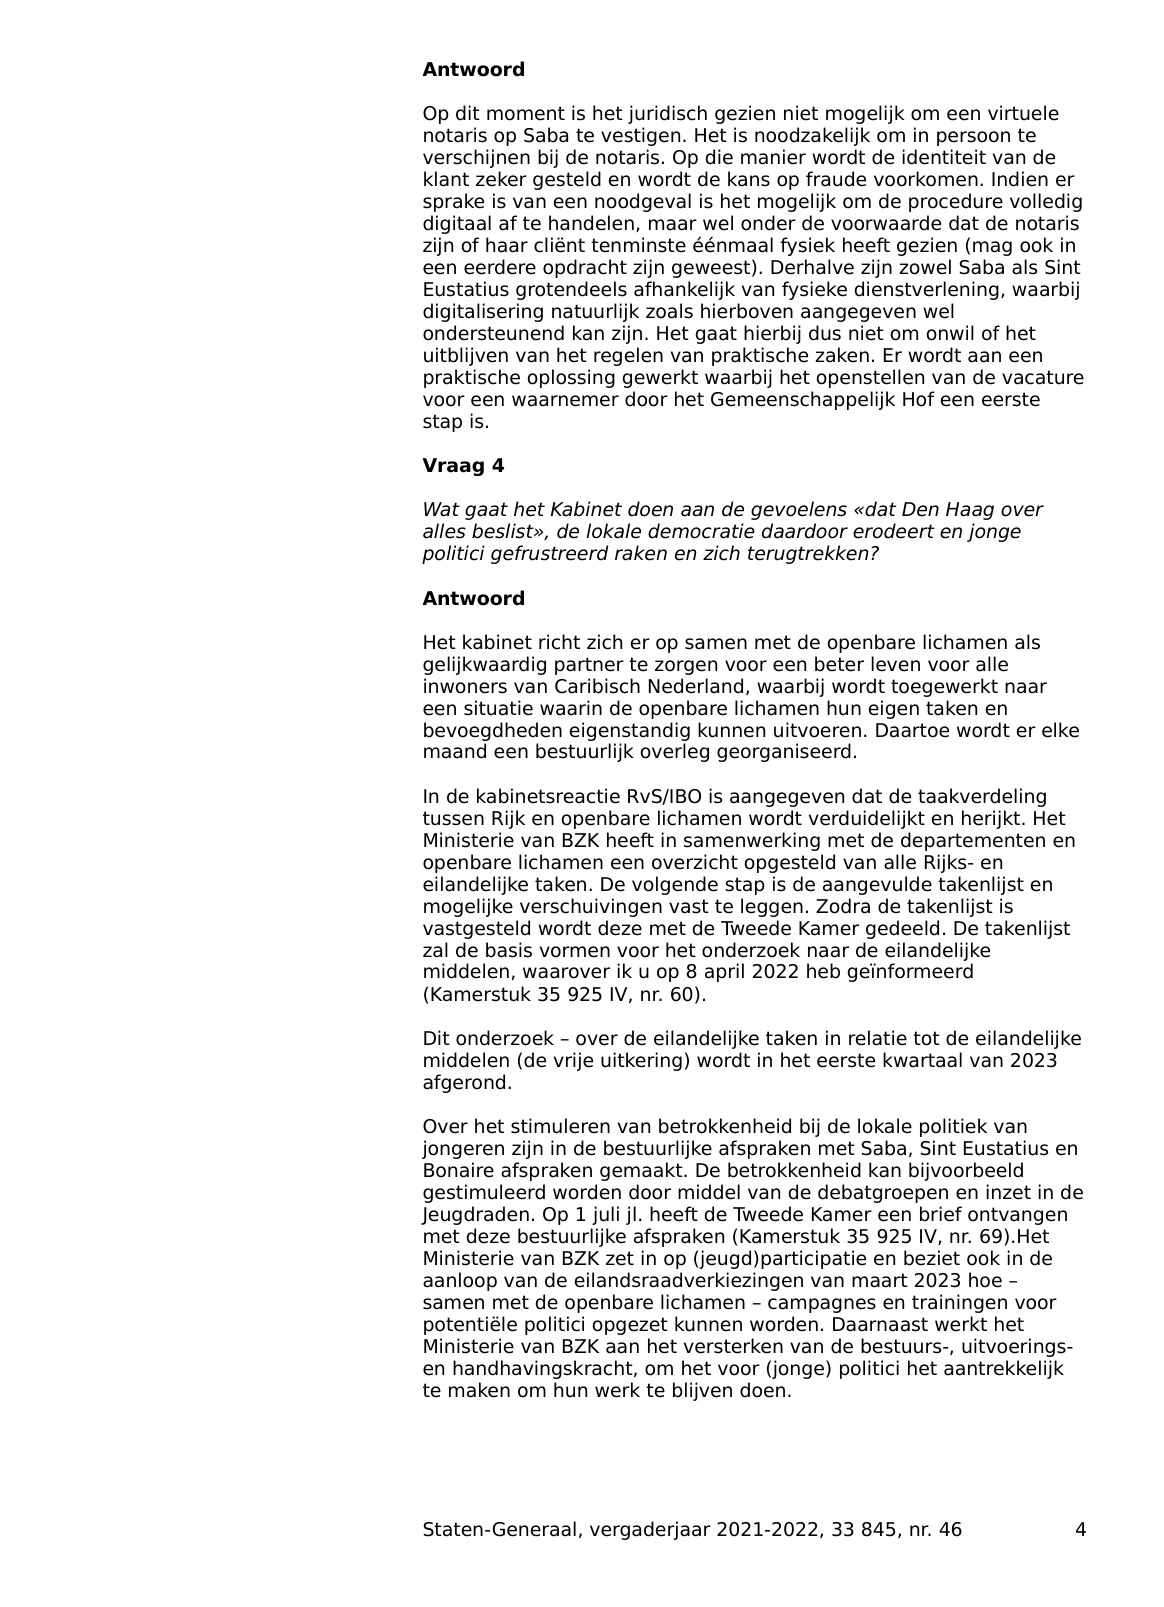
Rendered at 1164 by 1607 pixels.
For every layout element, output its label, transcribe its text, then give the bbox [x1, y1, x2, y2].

text In de kabinetsreactie RvS/IBO is aangegeven dat de taakverdeling tussen Rijk en openbare lichamen wordt verduidelijkt en herijkt. Het Ministerie van BZK heeft in samenwerking met de departementen en openbare lichamen een overzicht opgesteld van alle Rijks- en eilandelijke taken. De volgende stap is de aangevulde takenlijst en mogelijke verschuivingen vast te leggen. Zodra de takenlijst is vastgesteld wordt deze met de Tweede Kamer gedeeld. De takenlijst zal de basis vormen voor het onderzoek naar de eilandelijke middelen, waarover ik u op 8 april 2022 heb geïnformeerd (Kamerstuk 35 925 IV, nr. 60). [422, 786, 1087, 1005]
text Wat gaat het Kabinet doen aan de gevoelens «dat Den Haag over alles beslist», de lokale democratie daardoor erodeert en jonge politici gefrustreerd raken en zich terugtrekken? [422, 499, 1087, 565]
text Over het stimuleren van betrokkenheid bij de lokale politiek van jongeren zijn in de bestuurlijke afspraken met Saba, Sint Eustatius en Bonaire afspraken gemaakt. De betrokkenheid kan bijvoorbeeld gestimuleerd worden door middel van de debatgroepen en inzet in de Jeugdraden. Op 1 juli jl. heeft de Tweede Kamer een brief ontvangen met deze bestuurlijke afspraken (Kamerstuk 35 925 IV, nr. 69).Het Ministerie van BZK zet in op (jeugd)participatie en beziet ook in de aanloop van de eilandsraadverkiezingen van maart 2023 hoe – samen met de openbare lichamen – campagnes en trainingen voor potentiële politici opgezet kunnen worden. Daarnaast werkt het Ministerie van BZK aan het versterken van de bestuurs-, uitvoerings- en handhavingskracht, om het voor (jonge) politici het aantrekkelijk te maken om hun werk te blijven doen. [422, 1116, 1087, 1401]
text Op dit moment is het juridisch gezien niet mogelijk om een virtuele notaris op Saba te vestigen. Het is noodzakelijk om in persoon te verschijnen bij de notaris. Op die manier wordt de identiteit van de klant zeker gesteld en wordt de kans op fraude voorkomen. Indien er sprake is van een noodgeval is het mogelijk om de procedure volledig digitaal af te handelen, maar wel onder de voorwaarde dat de notaris zijn of haar cliënt tenminste éénmaal fysiek heeft gezien (mag ook in een eerdere opdracht zijn geweest). Derhalve zijn zowel Saba als Sint Eustatius grotendeels afhankelijk van fysieke dienstverlening, waarbij digitalisering natuurlijk zoals hierboven aangegeven wel ondersteunend kan zijn. Het gaat hierbij dus niet om onwil of het uitblijven van het regelen van praktische zaken. Er wordt aan een praktische oplossing gewerkt waarbij het openstellen van de vacature voor een waarnemer door het Gemeenschappelijk Hof een eerste stap is. [422, 103, 1087, 433]
subtitle Vraag 4 [422, 455, 1087, 477]
text Dit onderzoek – over de eilandelijke taken in relatie tot de eilandelijke middelen (de vrije uitkering) wordt in het eerste kwartaal van 2023 afgerond. [422, 1028, 1087, 1093]
subtitle Antwoord [422, 587, 1087, 609]
text Het kabinet richt zich er op samen met de openbare lichamen als gelijkwaardig partner te zorgen voor een beter leven voor alle inwoners van Caribisch Nederland, waarbij wordt toegewerkt naar een situatie waarin de openbare lichamen hun eigen taken en bevoegdheden eigenstandig kunnen uitvoeren. Daartoe wordt er elke maand een bestuurlijk overleg georganiseerd. [422, 632, 1087, 763]
subtitle Antwoord [422, 59, 1087, 81]
